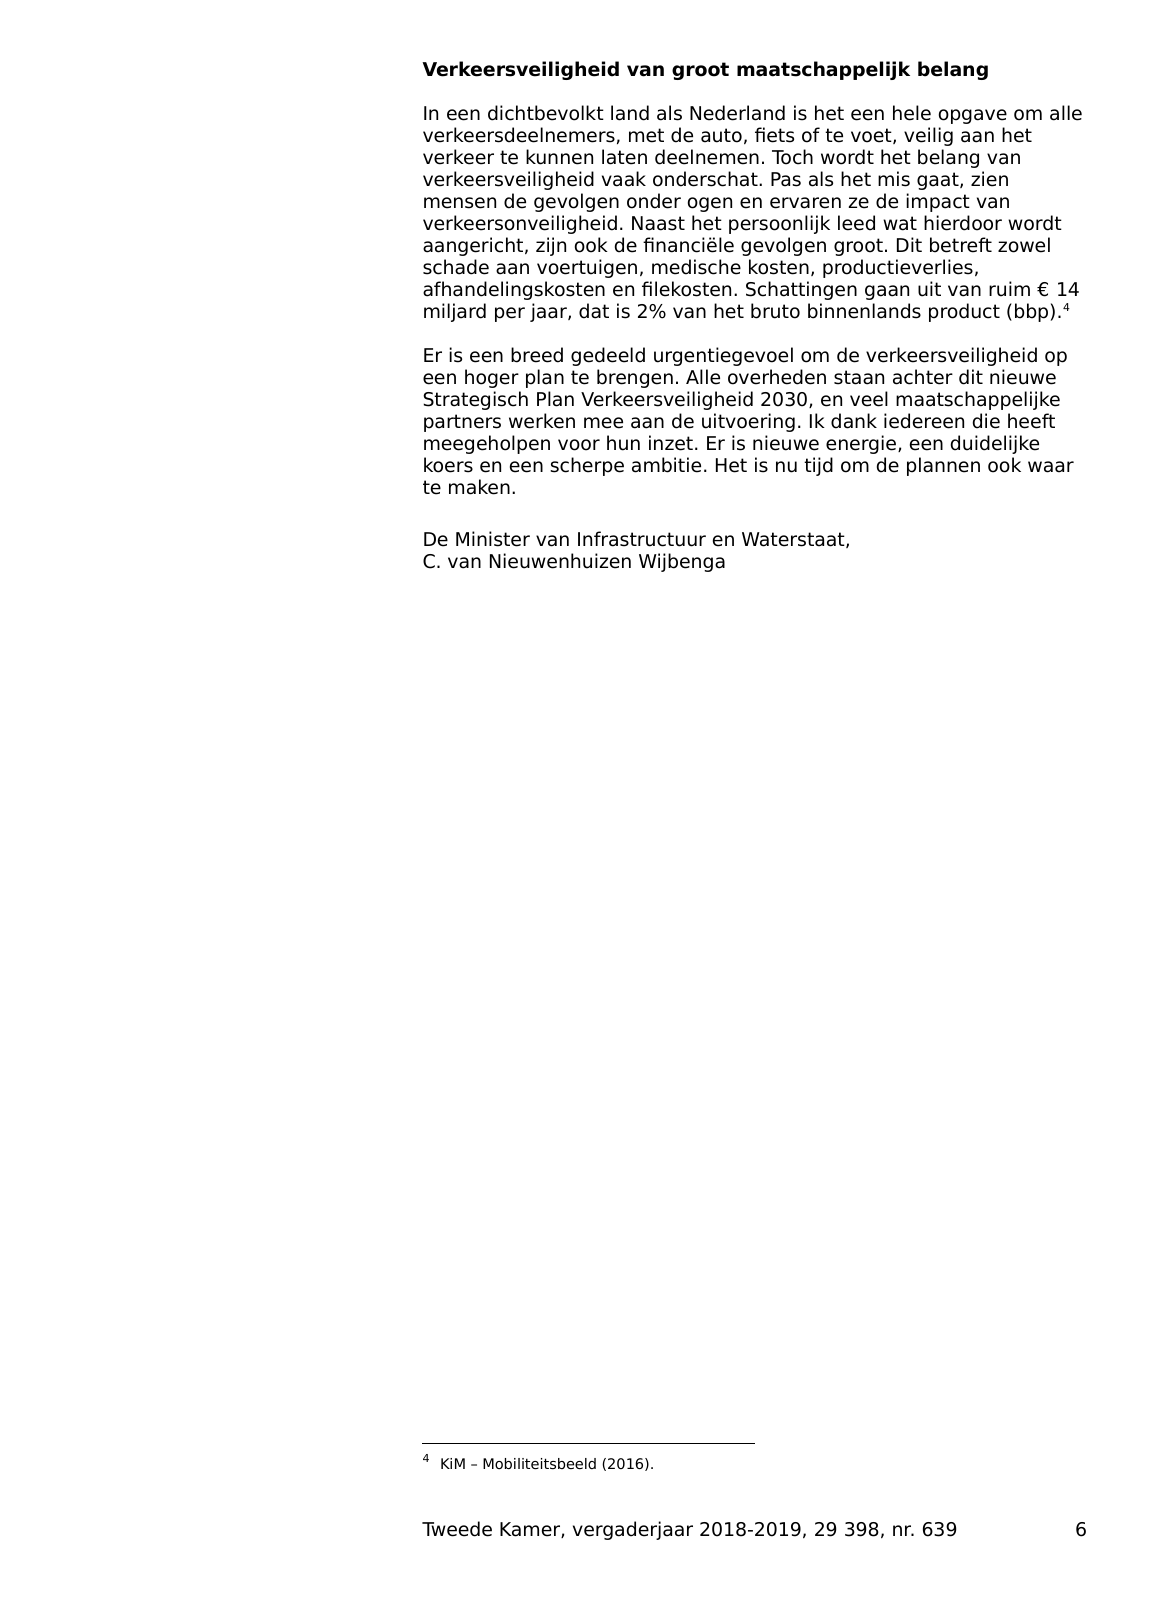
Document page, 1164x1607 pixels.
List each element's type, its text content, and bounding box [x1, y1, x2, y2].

text KiM – Mobiliteitsbeeld (2016). [422, 1452, 1087, 1474]
text De Minister van Infrastructuur en Waterstaat, C. van Nieuwenhuizen Wijbenga [422, 529, 1087, 573]
subtitle Verkeersveiligheid van groot maatschappelijk belang [422, 59, 1087, 81]
text Er is een breed gedeeld urgentiegevoel om de verkeersveiligheid op een hoger plan te brengen. Alle overheden staan achter dit nieuwe Strategisch Plan Verkeersveiligheid 2030, en veel maatschappelijke partners werken mee aan de uitvoering. Ik dank iedereen die heeft meegeholpen voor hun inzet. Er is nieuwe energie, een duidelijke koers en een scherpe ambitie. Het is nu tijd om de plannen ook waar te maken. [422, 345, 1087, 499]
text In een dichtbevolkt land als Nederland is het een hele opgave om alle verkeersdeelnemers, met de auto, fiets of te voet, veilig aan het verkeer te kunnen laten deelnemen. Toch wordt het belang van verkeersveiligheid vaak onderschat. Pas als het mis gaat, zien mensen de gevolgen onder ogen en ervaren ze de impact van verkeersonveiligheid. Naast het persoonlijk leed wat hierdoor wordt aangericht, zijn ook de financiële gevolgen groot. Dit betreft zowel schade aan voertuigen, medische kosten, productieverlies, afhandelingskosten en filekosten. Schattingen gaan uit van ruim € 14 miljard per jaar, dat is 2% van het bruto binnenlands product (bbp). [422, 103, 1087, 323]
